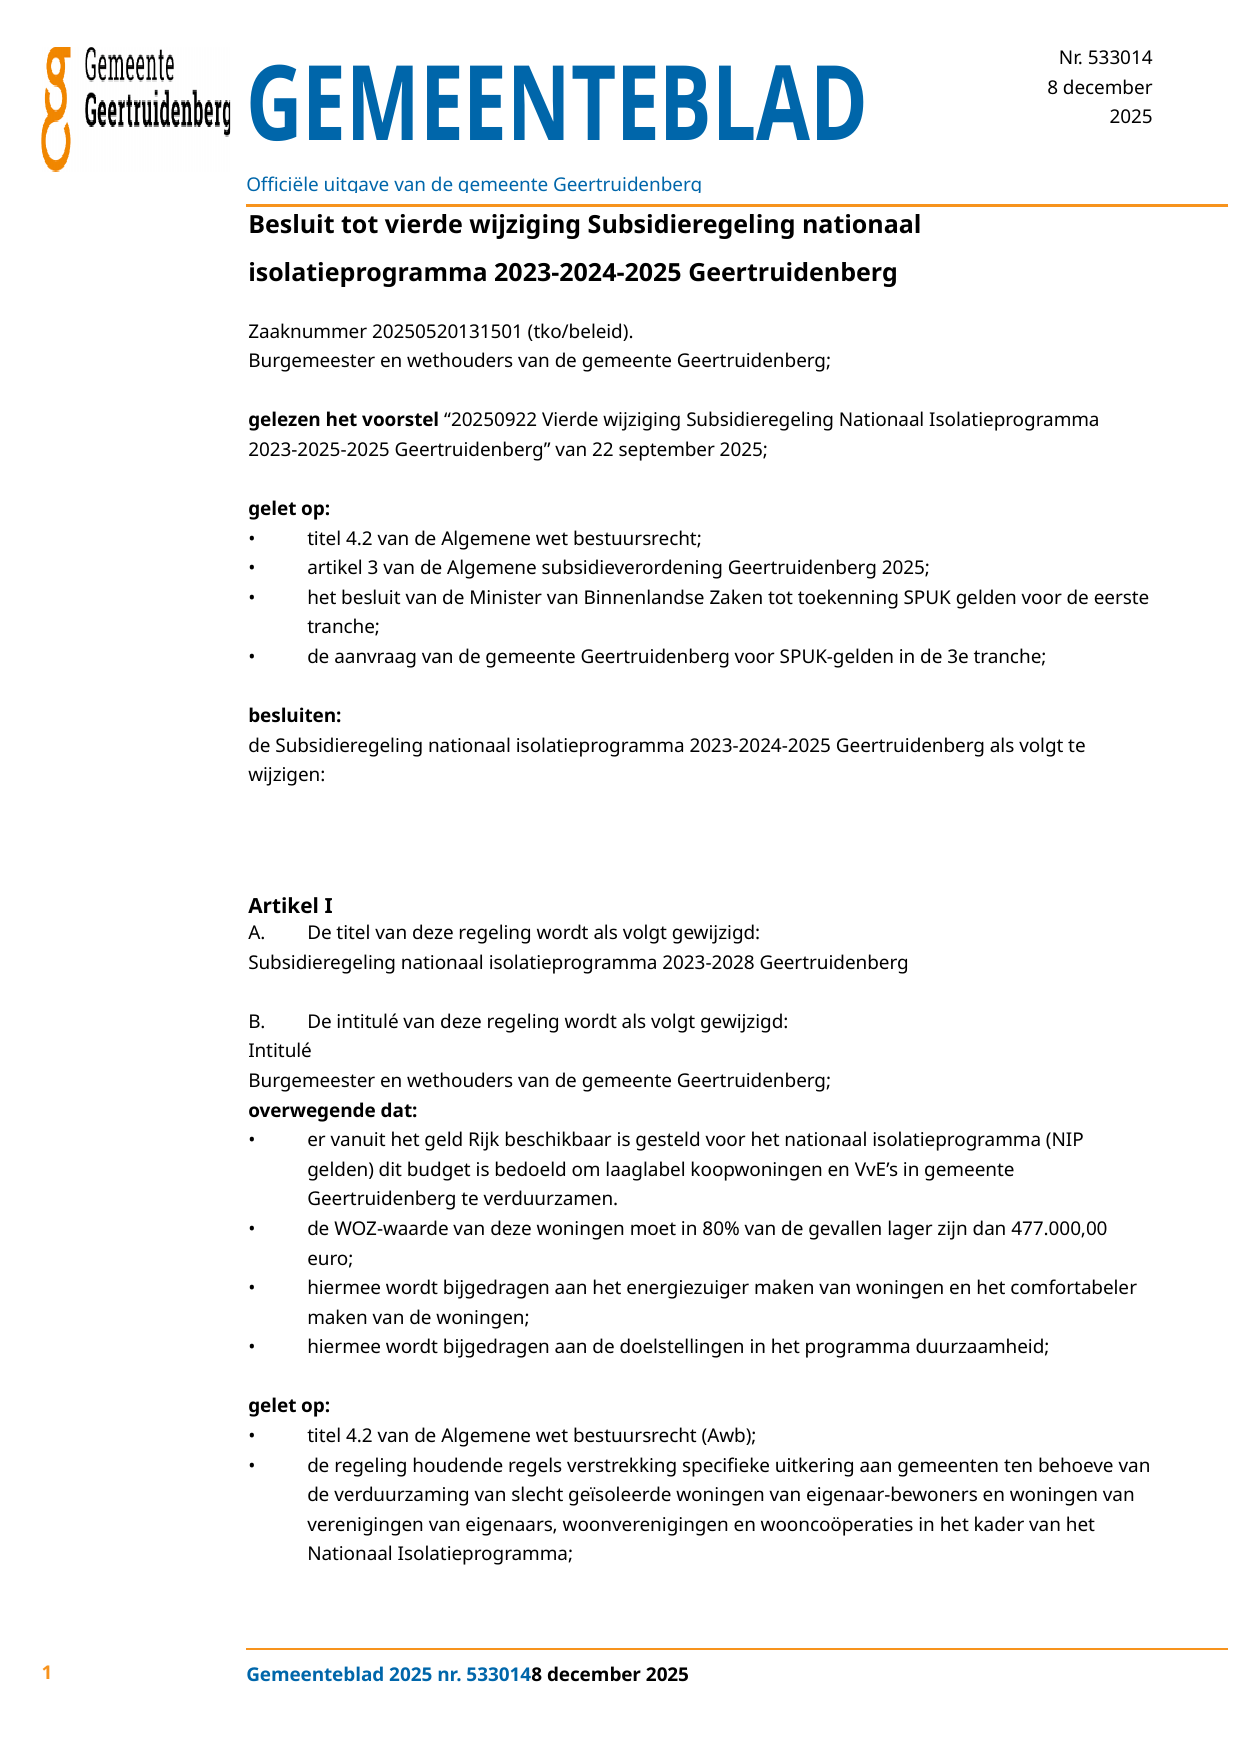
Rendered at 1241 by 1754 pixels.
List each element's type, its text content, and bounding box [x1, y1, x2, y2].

text Besluit tot vierde wijziging Subsidieregeling nationaal isolatieprogramma 2023-2024-2025 Geertruidenberg [248, 207, 1152, 288]
text Intitulé [248, 1038, 1152, 1063]
list titel 4.2 van de Algemene wet bestuursrecht (Awb); [248, 1422, 1152, 1448]
text gelezen het voorstel “20250922 Vierde wijziging Subsidieregeling Nationaal Isolatieprogramma 2023-2025-2025 Geertruidenberg” van 22 september 2025; [248, 407, 1152, 462]
list de aanvraag van de gemeente Geertruidenberg voor SPUK-gelden in de 3e tranche; [248, 643, 1152, 669]
text Artikel I [248, 891, 1152, 919]
list hiermee wordt bijgedragen aan de doelstellingen in het programma duurzaamheid; [248, 1333, 1152, 1359]
list de WOZ-waarde van deze woningen moet in 80% van de gevallen lager zijn dan 477.000,00 euro; [248, 1215, 1152, 1271]
list De titel van deze regeling wordt als volgt gewijzigd: [248, 919, 1152, 945]
list De intitulé van deze regeling wordt als volgt gewijzigd: [248, 1008, 1152, 1034]
text Burgemeester en wethouders van de gemeente Geertruidenberg; [248, 1067, 1152, 1093]
list de regeling houdende regels verstrekking specifieke uitkering aan gemeenten ten behoeve van de verduurzaming van slecht geïsoleerde woningen van eigenaar-bewoners en woningen van verenigingen van eigenaars, woonverenigingen en wooncoöperaties in het kader van het Nationaal Isolatieprogramma; [248, 1452, 1152, 1566]
text gelet op: [248, 1393, 1152, 1418]
list artikel 3 van de Algemene subsidieverordening Geertruidenberg 2025; [248, 554, 1152, 580]
list hiermee wordt bijgedragen aan het energiezuiger maken van woningen en het comfortabeler maken van de woningen; [248, 1274, 1152, 1330]
text besluiten: [248, 702, 1152, 728]
text gelet op: [248, 495, 1152, 521]
text Zaaknummer 20250520131501 (tko/beleid). [248, 318, 1152, 344]
text de Subsidieregeling nationaal isolatieprogramma 2023-2024-2025 Geertruidenberg als volgt te wijzigen: [248, 732, 1152, 787]
list er vanuit het geld Rijk beschikbaar is gesteld voor het nationaal isolatieprogramma (NIP gelden) dit budget is bedoeld om laaglabel koopwoningen en VvE’s in gemeente Geertruidenberg te verduurzamen. [248, 1126, 1152, 1211]
text Subsidieregeling nationaal isolatieprogramma 2023-2028 Geertruidenberg [248, 949, 1152, 975]
text overwegende dat: [248, 1097, 1152, 1123]
picture [41, 47, 231, 172]
list het besluit van de Minister van Binnenlandse Zaken tot toekenning SPUK gelden voor de eerste tranche; [248, 584, 1152, 639]
text Burgemeester en wethouders van de gemeente Geertruidenberg; [248, 347, 1152, 373]
list titel 4.2 van de Algemene wet bestuursrecht; [248, 525, 1152, 551]
